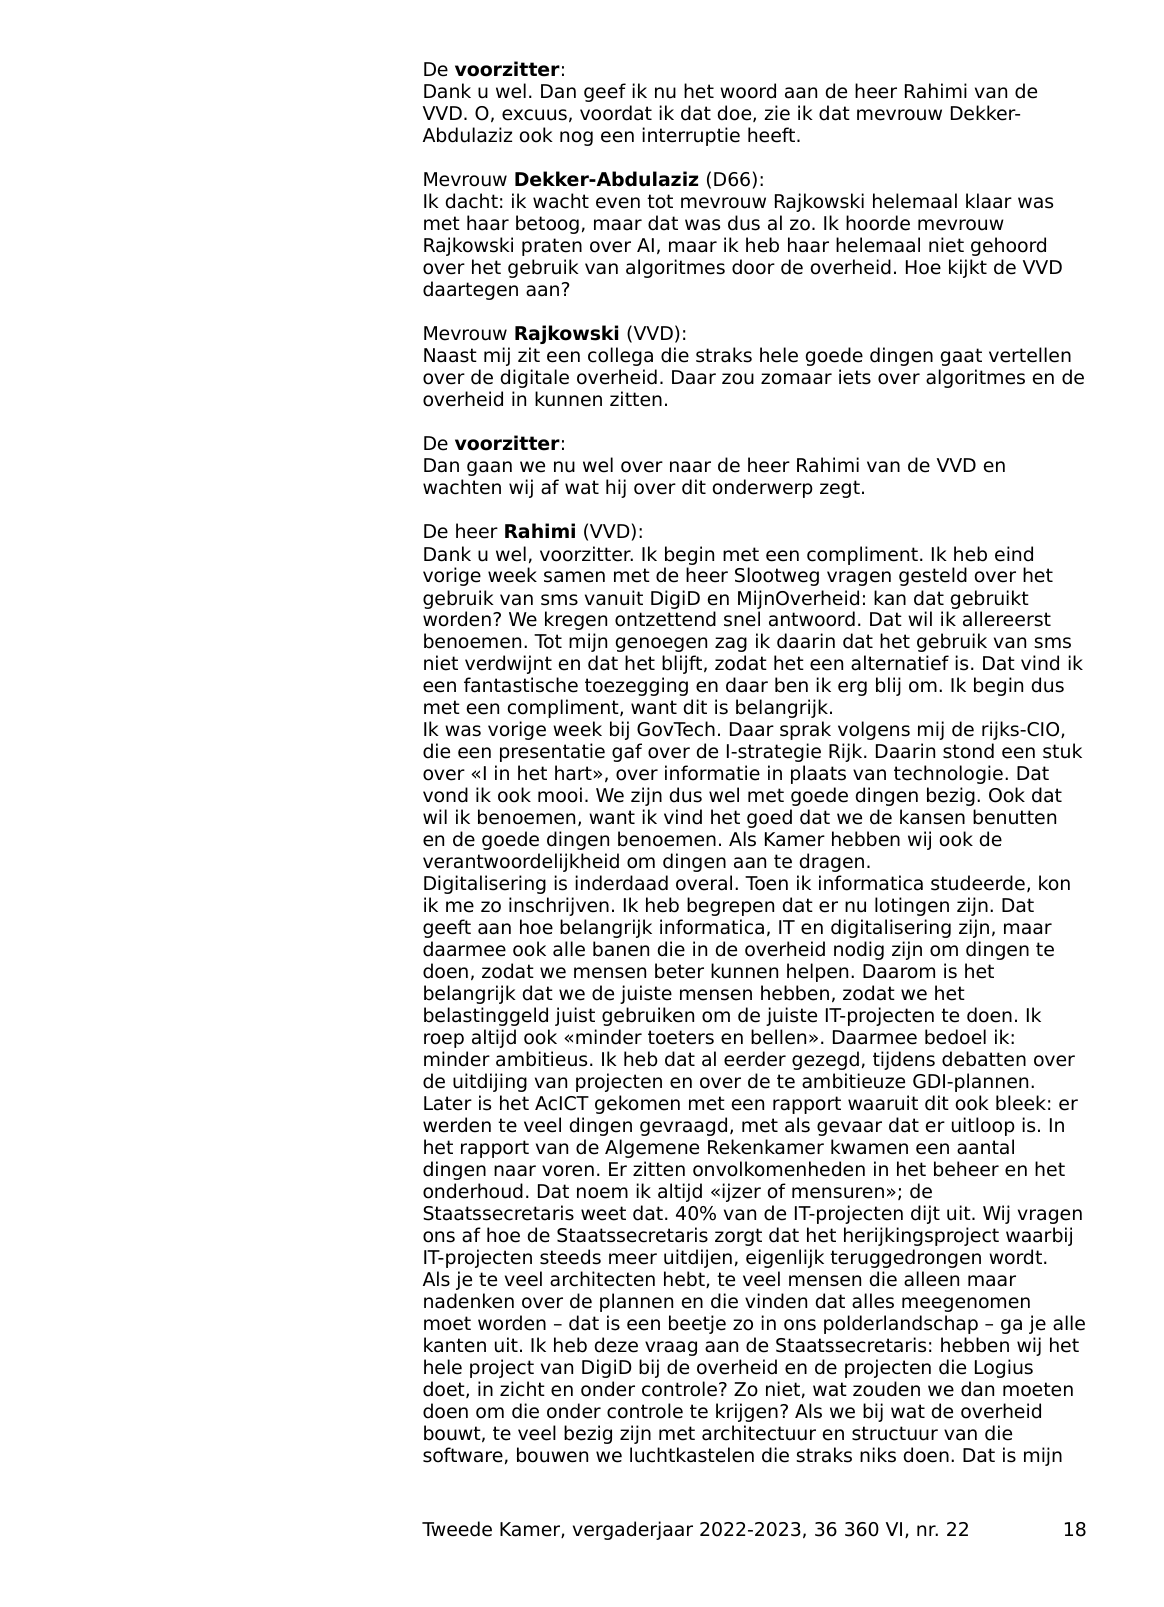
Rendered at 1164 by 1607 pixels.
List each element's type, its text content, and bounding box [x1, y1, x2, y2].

text Dank u wel, voorzitter. Ik begin met een compliment. Ik heb eind vorige week samen met de heer Slootweg vragen gesteld over het gebruik van sms vanuit DigiD en MijnOverheid: kan dat gebruikt worden? We kregen ontzettend snel antwoord. Dat wil ik allereerst benoemen. Tot mijn genoegen zag ik daarin dat het gebruik van sms niet verdwijnt en dat het blijft, zodat het een alternatief is. Dat vind ik een fantastische toezegging en daar ben ik erg blij om. Ik begin dus met een compliment, want dit is belangrijk. [422, 543, 1087, 719]
text Ik dacht: ik wacht even tot mevrouw Rajkowski helemaal klaar was met haar betoog, maar dat was dus al zo. Ik hoorde mevrouw Rajkowski praten over AI, maar ik heb haar helemaal niet gehoord over het gebruik van algoritmes door de overheid. Hoe kijkt de VVD daartegen aan? [422, 191, 1087, 301]
text Dank u wel. Dan geef ik nu het woord aan de heer Rahimi van de VVD. O, excuus, voordat ik dat doe, zie ik dat mevrouw Dekker-Abdulaziz ook nog een interruptie heeft. [422, 81, 1087, 147]
text Naast mij zit een collega die straks hele goede dingen gaat vertellen over de digitale overheid. Daar zou zomaar iets over algoritmes en de overheid in kunnen zitten. [422, 345, 1087, 411]
text De voorzitter: [422, 59, 1087, 81]
text Mevrouw Rajkowski (VVD): [422, 323, 1087, 345]
text Dan gaan we nu wel over naar de heer Rahimi van de VVD en wachten wij af wat hij over dit onderwerp zegt. [422, 455, 1087, 499]
text Mevrouw Dekker-Abdulaziz (D66): [422, 169, 1087, 191]
text De heer Rahimi (VVD): [422, 521, 1087, 543]
text Als je te veel architecten hebt, te veel mensen die alleen maar nadenken over de plannen en die vinden dat alles meegenomen moet worden – dat is een beetje zo in ons polderlandschap – ga je alle kanten uit. Ik heb deze vraag aan de Staatssecretaris: hebben wij het hele project van DigiD bij de overheid en de projecten die Logius doet, in zicht en onder controle? Zo niet, wat zouden we dan moeten doen om die onder controle te krijgen? Als we bij wat de overheid bouwt, te veel bezig zijn met architectuur en structuur van die software, bouwen we luchtkastelen die straks niks doen. Dat is mijn [422, 1269, 1087, 1467]
text Ik was vorige week bij GovTech. Daar sprak volgens mij de rijks-CIO, die een presentatie gaf over de I-strategie Rijk. Daarin stond een stuk over «I in het hart», over informatie in plaats van technologie. Dat vond ik ook mooi. We zijn dus wel met goede dingen bezig. Ook dat wil ik benoemen, want ik vind het goed dat we de kansen benutten en de goede dingen benoemen. Als Kamer hebben wij ook de verantwoordelijkheid om dingen aan te dragen. [422, 719, 1087, 873]
text De voorzitter: [422, 433, 1087, 455]
text Digitalisering is inderdaad overal. Toen ik informatica studeerde, kon ik me zo inschrijven. Ik heb begrepen dat er nu lotingen zijn. Dat geeft aan hoe belangrijk informatica, IT en digitalisering zijn, maar daarmee ook alle banen die in de overheid nodig zijn om dingen te doen, zodat we mensen beter kunnen helpen. Daarom is het belangrijk dat we de juiste mensen hebben, zodat we het belastinggeld juist gebruiken om de juiste IT-projecten te doen. Ik roep altijd ook «minder toeters en bellen». Daarmee bedoel ik: minder ambitieus. Ik heb dat al eerder gezegd, tijdens debatten over de uitdijing van projecten en over de te ambitieuze GDI-plannen. Later is het AcICT gekomen met een rapport waaruit dit ook bleek: er werden te veel dingen gevraagd, met als gevaar dat er uitloop is. In het rapport van de Algemene Rekenkamer kwamen een aantal dingen naar voren. Er zitten onvolkomenheden in het beheer en het onderhoud. Dat noem ik altijd «ijzer of mensuren»; de Staatssecretaris weet dat. 40% van de IT-projecten dijt uit. Wij vragen ons af hoe de Staatssecretaris zorgt dat het herijkingsproject waarbij IT-projecten steeds meer uitdijen, eigenlijk teruggedrongen wordt. [422, 873, 1087, 1269]
